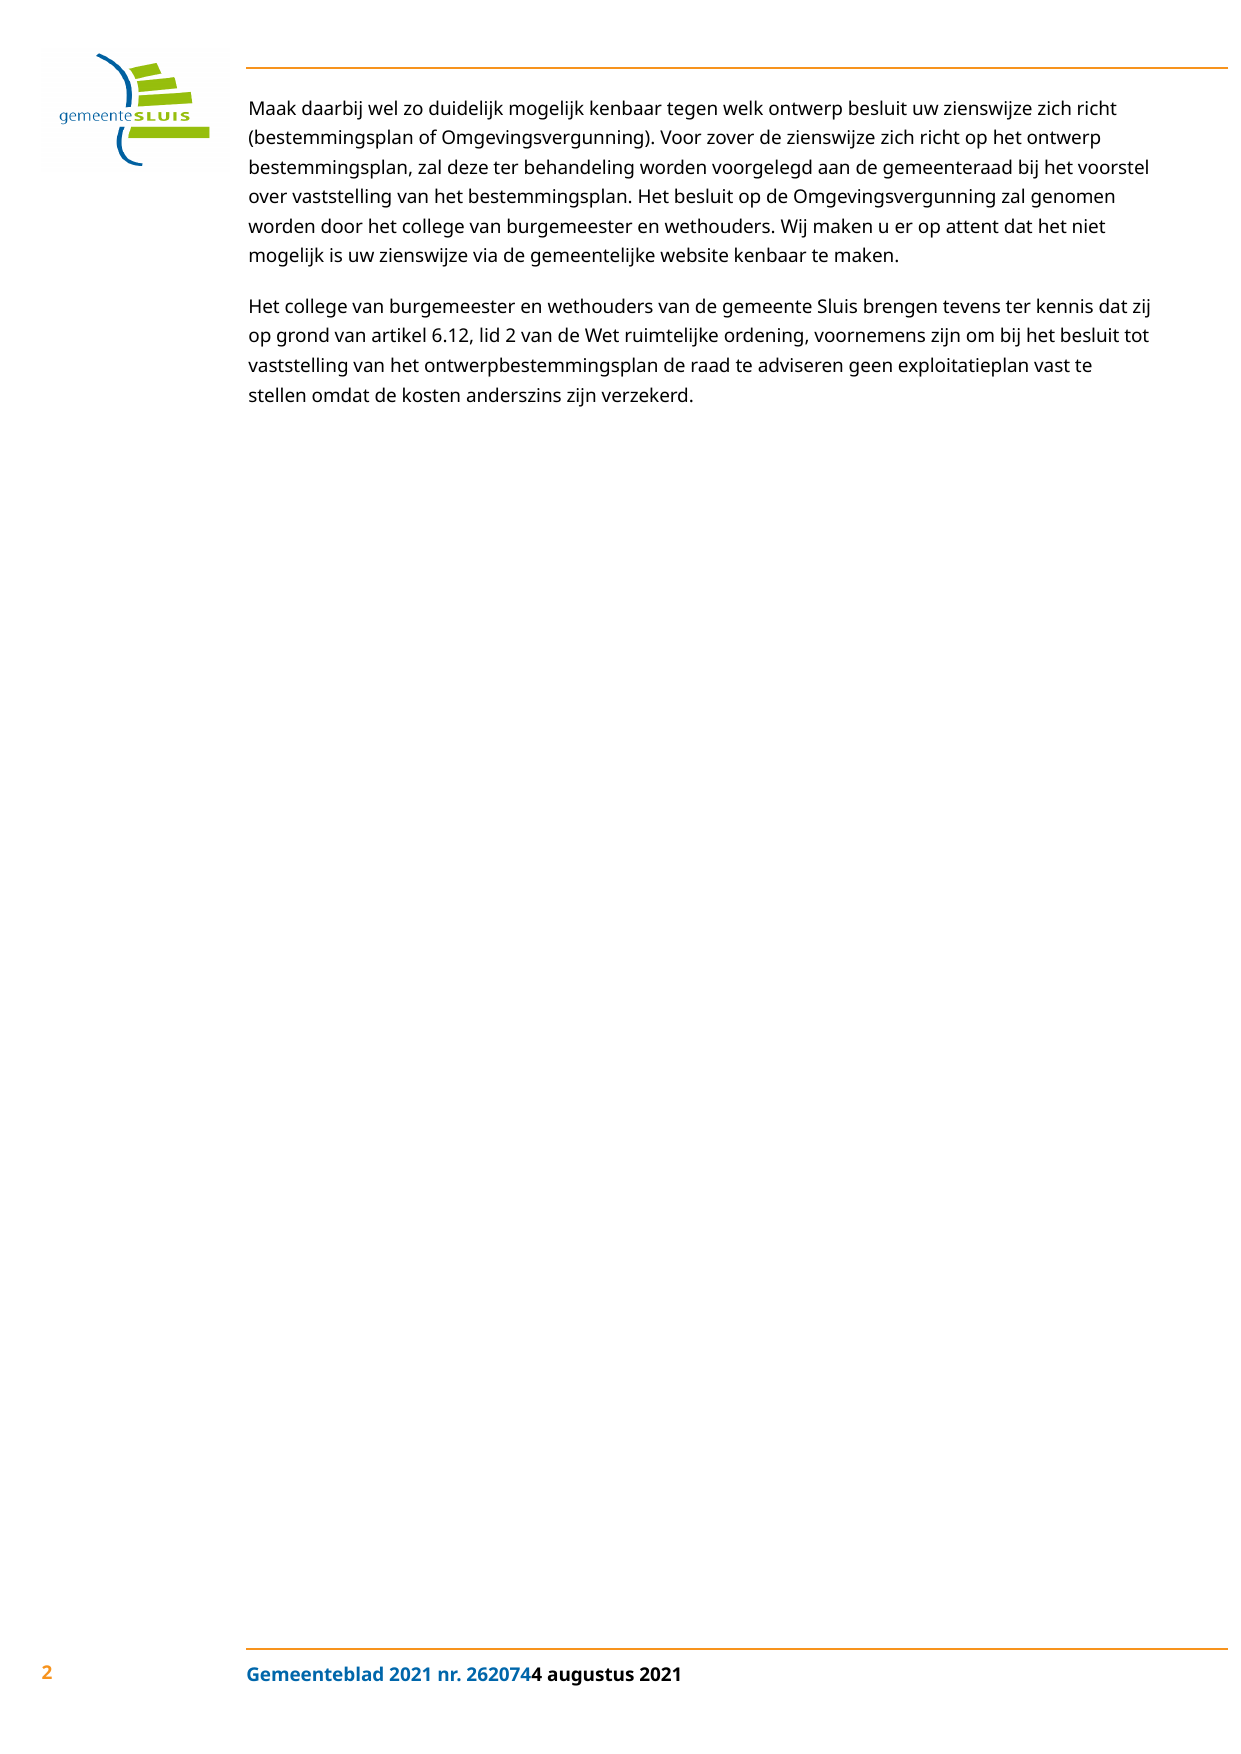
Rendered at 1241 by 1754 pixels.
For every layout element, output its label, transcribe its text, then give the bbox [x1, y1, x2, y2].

text Maak daarbij wel zo duidelijk mogelijk kenbaar tegen welk ontwerp besluit uw zienswijze zich richt (bestemmingsplan of Omgevingsvergunning). Voor zover de zienswijze zich richt op het ontwerp bestemmingsplan, zal deze ter behandeling worden voorgelegd aan de gemeenteraad bij het voorstel over vaststelling van het bestemmingsplan. Het besluit op de Omgevingsvergunning zal genomen worden door het college van burgemeester en wethouders. Wij maken u er op attent dat het niet mogelijk is uw zienswijze via de gemeentelijke website kenbaar te maken. [248, 95, 1152, 268]
picture [41, 47, 231, 172]
text Het college van burgemeester en wethouders van de gemeente Sluis brengen tevens ter kennis dat zij op grond van artikel 6.12, lid 2 van de Wet ruimtelijke ordening, voornemens zijn om bij het besluit tot vaststelling van het ontwerpbestemmingsplan de raad te adviseren geen exploitatieplan vast te stellen omdat de kosten anderszins zijn verzekerd. [248, 293, 1152, 408]
